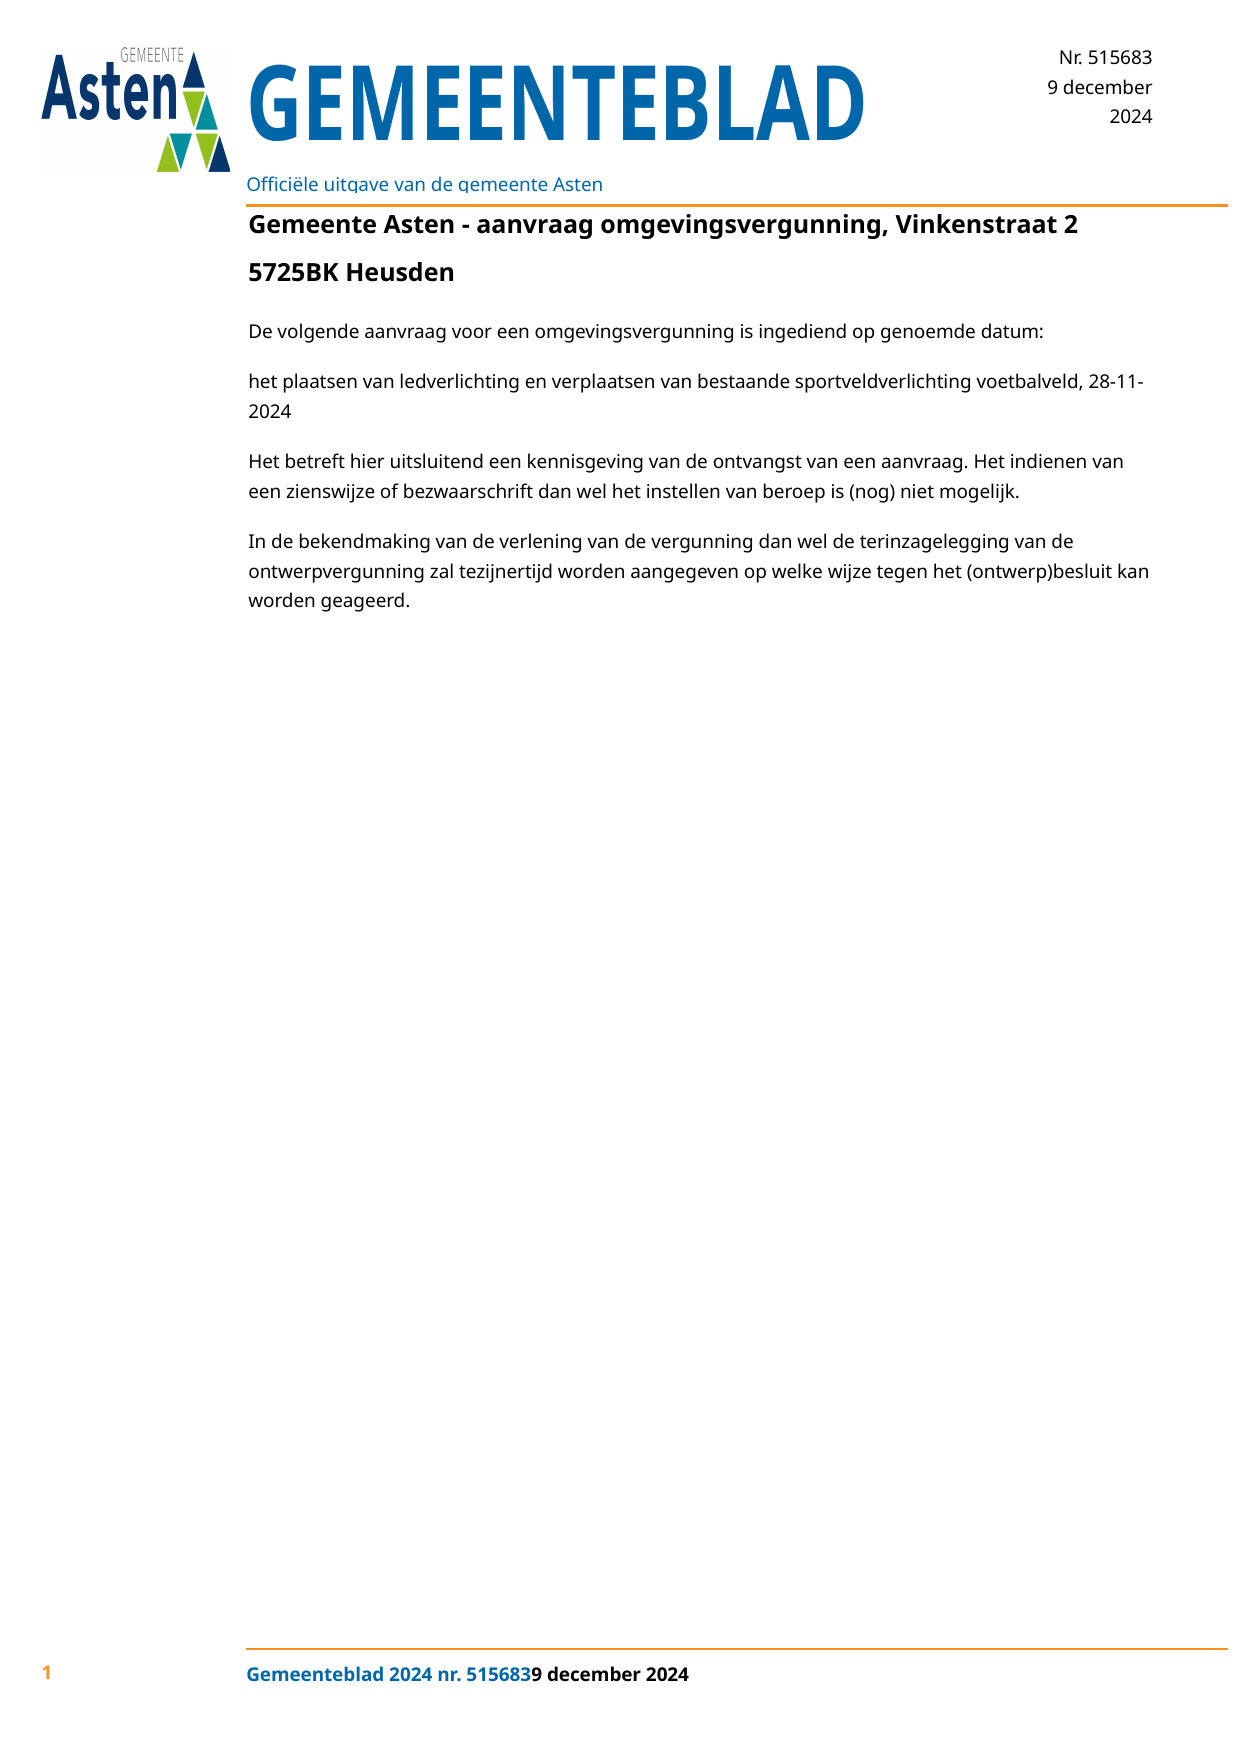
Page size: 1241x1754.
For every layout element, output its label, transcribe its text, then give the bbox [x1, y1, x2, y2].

text Het betreft hier uitsluitend een kennisgeving van de ontvangst van een aanvraag. Het indienen van een zienswijze of bezwaarschrift dan wel het instellen van beroep is (nog) niet mogelijk. [248, 448, 1152, 504]
text De volgende aanvraag voor een omgevingsvergunning is ingediend op genoemde datum: [248, 318, 1152, 344]
text Gemeente Asten - aanvraag omgevingsvergunning, Vinkenstraat 2 5725BK Heusden [248, 207, 1152, 288]
text het plaatsen van ledverlichting en verplaatsen van bestaande sportveldverlichting voetbalveld, 28-11-2024 [248, 368, 1152, 424]
picture [41, 47, 231, 172]
text In de bekendmaking van de verlening van de vergunning dan wel de terinzagelegging van de ontwerpvergunning zal tezijnertijd worden aangegeven op welke wijze tegen het (ontwerp)besluit kan worden geageerd. [248, 528, 1152, 613]
